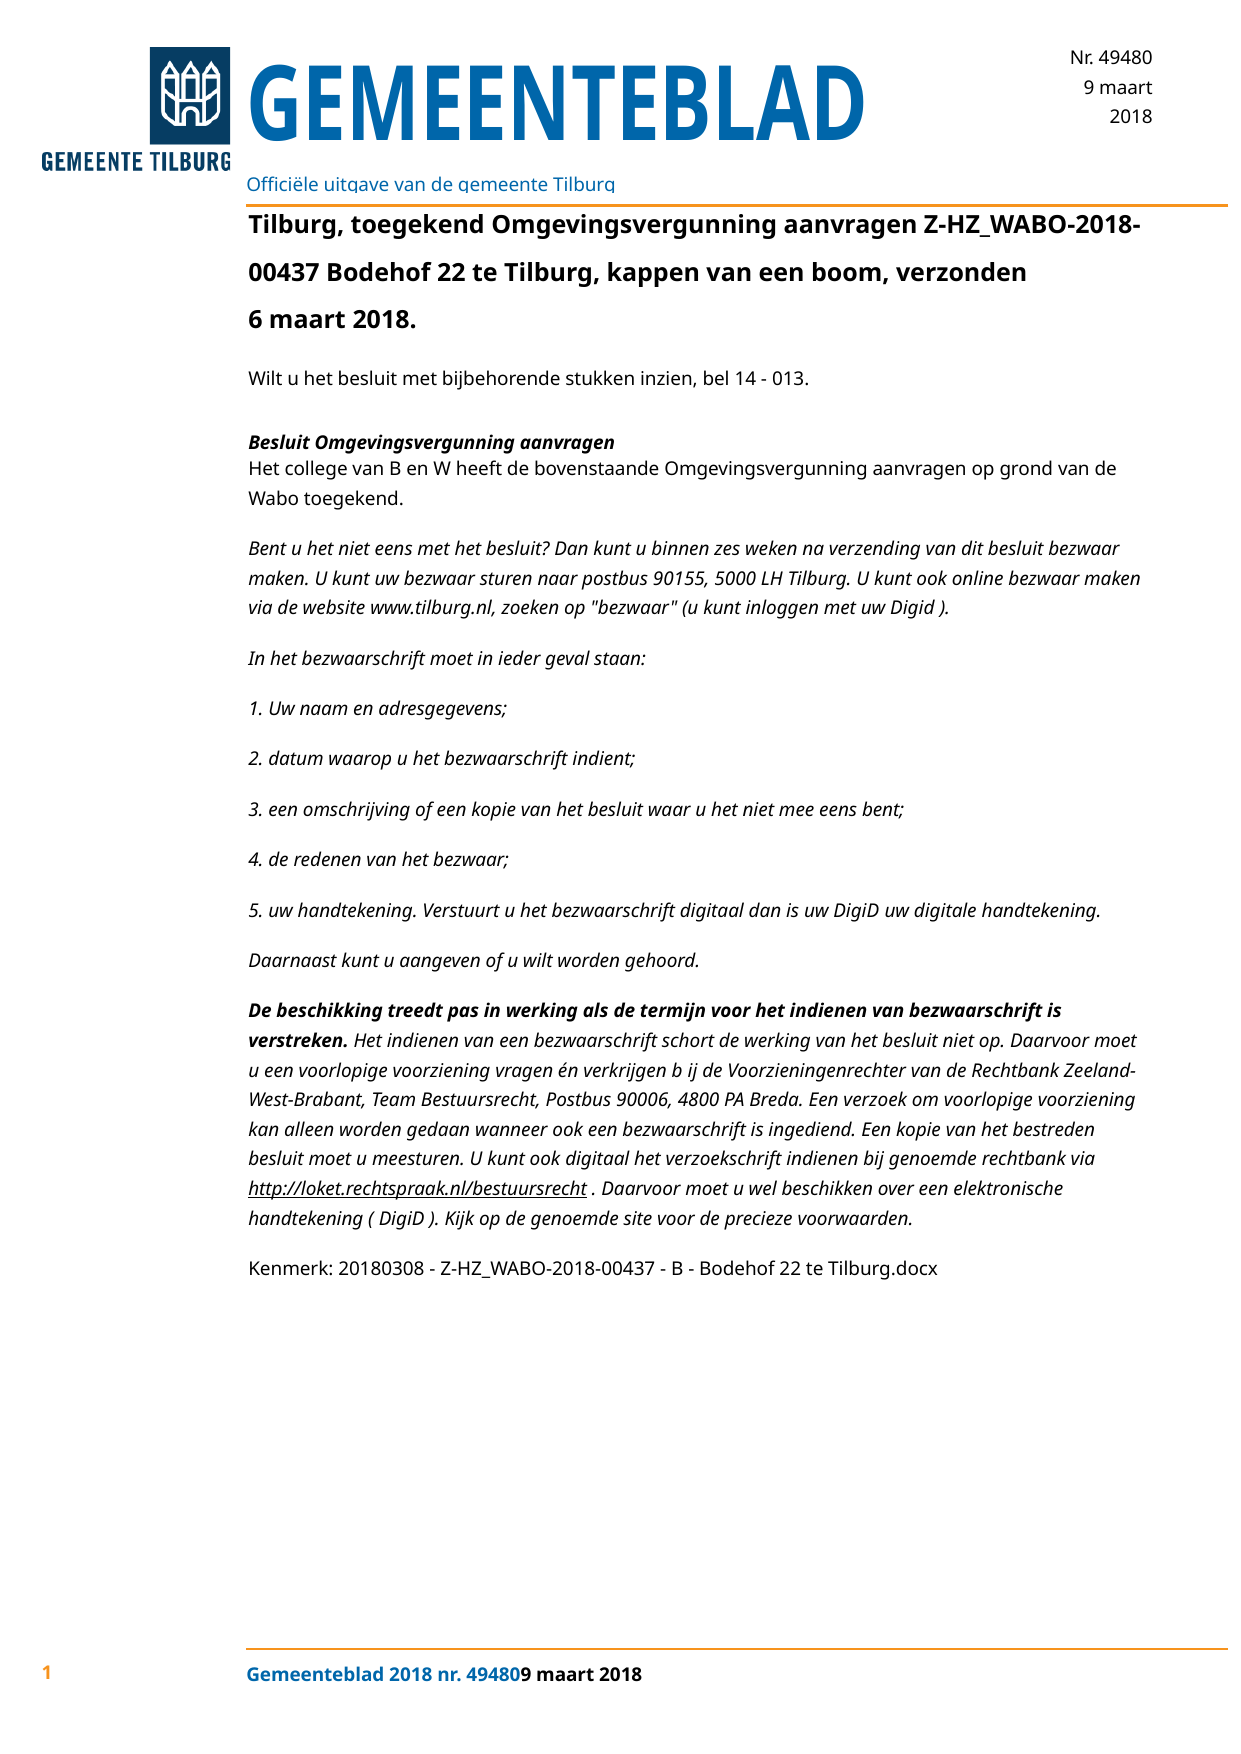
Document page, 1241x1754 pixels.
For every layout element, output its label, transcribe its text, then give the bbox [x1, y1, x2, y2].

text Het college van B en W heeft de bovenstaande Omgevingsvergunning aanvragen op grond van de Wabo toegekend. [248, 455, 1152, 511]
picture [41, 47, 231, 172]
text Besluit Omgevingsvergunning aanvragen [248, 429, 1152, 455]
text In het bezwaarschrift moet in ieder geval staan: [248, 645, 1152, 671]
text 5. uw handtekening. Verstuurt u het bezwaarschrift digitaal dan is uw DigiD uw digitale handtekening. [248, 897, 1152, 923]
text 2. datum waarop u het bezwaarschrift indient; [248, 746, 1152, 771]
text De beschikking treedt pas in werking als de termijn voor het indienen van bezwaarschrift is verstreken. Het indienen van een bezwaarschrift schort de werking van het besluit niet op. Daarvoor moet u een voorlopige voorziening vragen én verkrijgen b ij de Voorzieningenrechter van de Rechtbank Zeeland-West-Brabant, Team Bestuursrecht, Postbus 90006, 4800 PA Breda. Een verzoek om voorlopige voorziening kan alleen worden gedaan wanneer ook een bezwaarschrift is ingediend. Een kopie van het bestreden besluit moet u meesturen. U kunt ook digitaal het verzoekschrift indienen bij genoemde rechtbank via http://loket.rechtspraak.nl/bestuursrecht . Daarvoor moet u wel beschikken over een elektronische handtekening ( DigiD ). Kijk op de genoemde site voor de precieze voorwaarden. [248, 998, 1152, 1231]
text Wilt u het besluit met bijbehorende stukken inzien, bel 14 - 013. [248, 366, 1152, 391]
text Kenmerk: 20180308 - Z-HZ_WABO-2018-00437 - B - Bodehof 22 te Tilburg.docx [248, 1255, 1152, 1281]
text 4. de redenen van het bezwaar; [248, 846, 1152, 872]
text 3. een omschrijving of een kopie van het besluit waar u het niet mee eens bent; [248, 796, 1152, 822]
text Tilburg, toegekend Omgevingsvergunning aanvragen Z-HZ_WABO-2018-00437 Bodehof 22 te Tilburg, kappen van een boom, verzonden 6 maart 2018. [248, 207, 1152, 336]
text Daarnaast kunt u aangeven of u wilt worden gehoord. [248, 947, 1152, 973]
text Bent u het niet eens met het besluit? Dan kunt u binnen zes weken na verzending van dit besluit bezwaar maken. U kunt uw bezwaar sturen naar postbus 90155, 5000 LH Tilburg. U kunt ook online bezwaar maken via de website www.tilburg.nl, zoeken op "bezwaar" (u kunt inloggen met uw Digid ). [248, 535, 1152, 620]
text 1. Uw naam en adresgegevens; [248, 695, 1152, 721]
